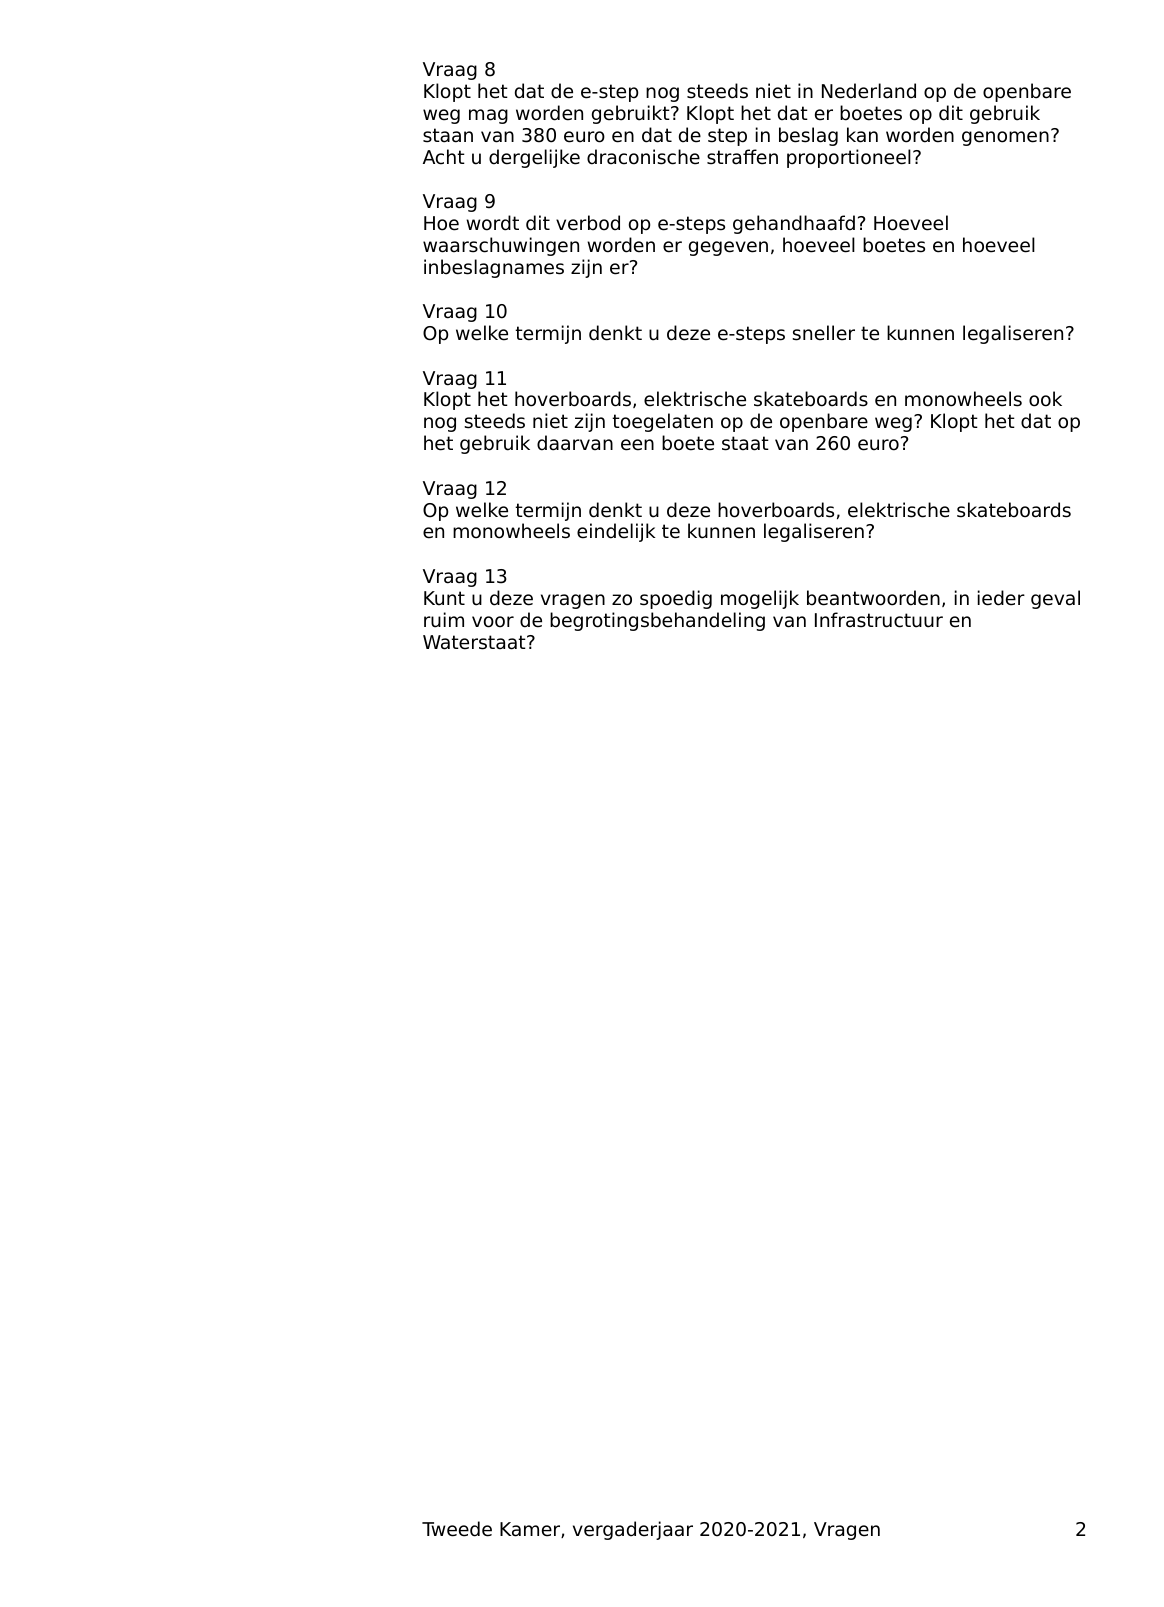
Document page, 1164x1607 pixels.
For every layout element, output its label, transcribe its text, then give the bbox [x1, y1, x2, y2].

text Vraag 9 [422, 191, 1087, 213]
text Vraag 12 [422, 477, 1087, 499]
text Vraag 10 [422, 301, 1087, 323]
text Klopt het hoverboards, elektrische skateboards en monowheels ook nog steeds niet zijn toegelaten op de openbare weg? Klopt het dat op het gebruik daarvan een boete staat van 260 euro? [422, 389, 1087, 455]
text Op welke termijn denkt u deze e-steps sneller te kunnen legaliseren? [422, 323, 1087, 345]
text Vraag 8 [422, 59, 1087, 81]
text Kunt u deze vragen zo spoedig mogelijk beantwoorden, in ieder geval ruim voor de begrotingsbehandeling van Infrastructuur en Waterstaat? [422, 588, 1087, 653]
text Op welke termijn denkt u deze hoverboards, elektrische skateboards en monowheels eindelijk te kunnen legaliseren? [422, 499, 1087, 543]
text Vraag 13 [422, 566, 1087, 588]
text Klopt het dat de e-step nog steeds niet in Nederland op de openbare weg mag worden gebruikt? Klopt het dat er boetes op dit gebruik staan van 380 euro en dat de step in beslag kan worden genomen? Acht u dergelijke draconische straffen proportioneel? [422, 81, 1087, 169]
text Vraag 11 [422, 367, 1087, 389]
text Hoe wordt dit verbod op e-steps gehandhaafd? Hoeveel waarschuwingen worden er gegeven, hoeveel boetes en hoeveel inbeslagnames zijn er? [422, 213, 1087, 279]
